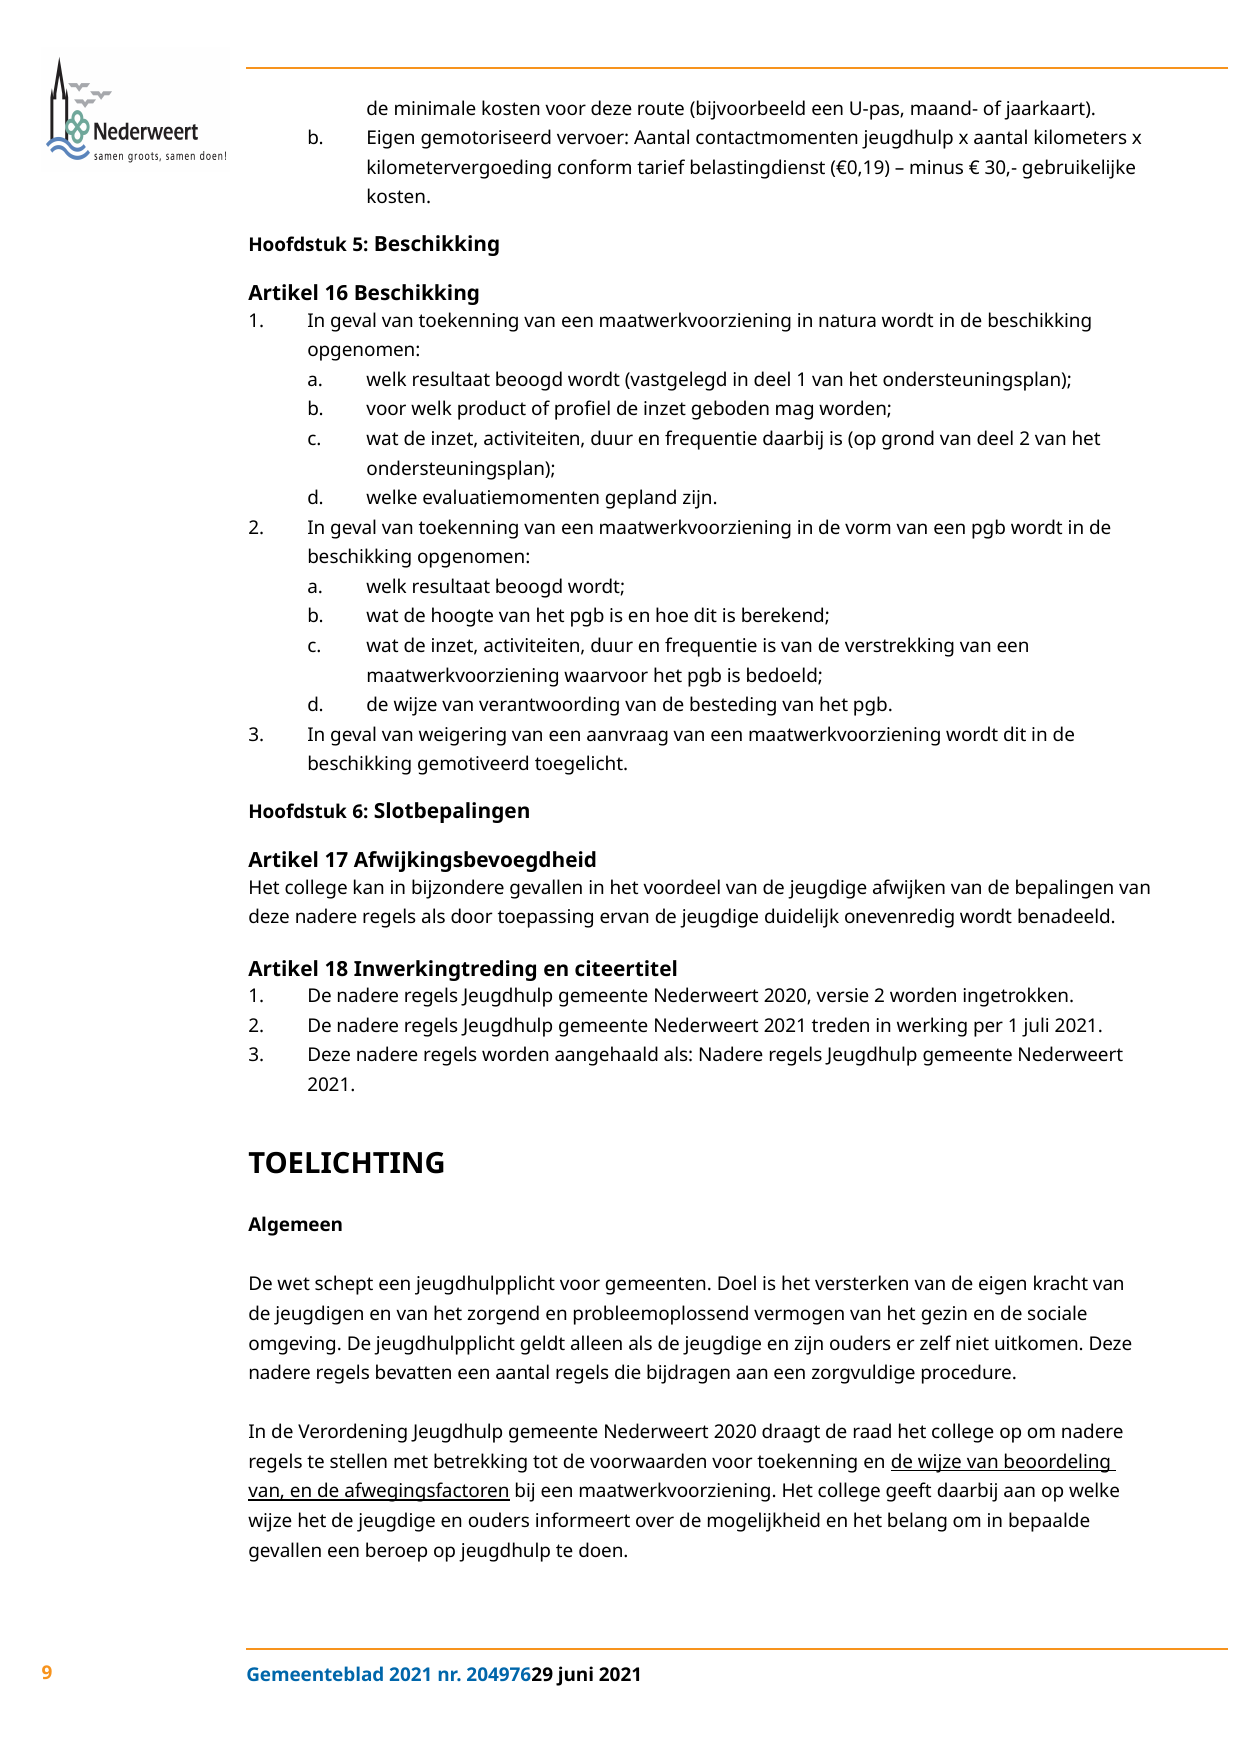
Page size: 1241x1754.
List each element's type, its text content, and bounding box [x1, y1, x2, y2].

list wat de hoogte van het pgb is en hoe dit is berekend; [307, 603, 1152, 628]
text Hoofdstuk 5: Beschikking [248, 229, 1152, 258]
list In geval van toekenning van een maatwerkvoorziening in de vorm van een pgb wordt in de beschikking opgenomen: [248, 514, 1152, 569]
list De nadere regels Jeugdhulp gemeente Nederweert 2021 treden in werking per 1 juli 2021. [248, 1012, 1152, 1038]
picture [41, 47, 231, 172]
list welke evaluatiemomenten gepland zijn. [307, 484, 1152, 510]
text Artikel 17 Afwijkingsbevoegdheid [248, 846, 1152, 874]
text In de Verordening Jeugdhulp gemeente Nederweert 2020 draagt de raad het college op om nadere regels te stellen met betrekking tot de voorwaarden voor toekenning en de wijze van beoordeling van, en de afwegingsfactoren bij een maatwerkvoorziening. Het college geeft daarbij aan op welke wijze het de jeugdige en ouders informeert over de mogelijkheid en het belang om in bepaalde gevallen een beroep op jeugdhulp te doen. [248, 1418, 1152, 1562]
text Artikel 18 Inwerkingtreding en citeertitel [248, 954, 1152, 982]
text Hoofdstuk 6: Slotbepalingen [248, 796, 1152, 825]
list voor welk product of profiel de inzet geboden mag worden; [307, 396, 1152, 421]
text Algemeen [248, 1211, 1152, 1237]
list wat de inzet, activiteiten, duur en frequentie is van de verstrekking van een maatwerkvoorziening waarvoor het pgb is bedoeld; [307, 632, 1152, 688]
text Artikel 16 Beschikking [248, 278, 1152, 307]
list In geval van weigering van een aanvraag van een maatwerkvoorziening wordt dit in de beschikking gemotiveerd toegelicht. [248, 721, 1152, 776]
list welk resultaat beoogd wordt; [307, 573, 1152, 599]
text TOELICHTING [248, 1142, 1152, 1182]
list Deze nadere regels worden aangehaald als: Nadere regels Jeugdhulp gemeente Nederweert 2021. [248, 1042, 1152, 1097]
list de wijze van verantwoording van de besteding van het pgb. [307, 691, 1152, 717]
list In geval van toekenning van een maatwerkvoorziening in natura wordt in de beschikking opgenomen: [248, 307, 1152, 362]
text Het college kan in bijzondere gevallen in het voordeel van de jeugdige afwijken van de bepalingen van deze nadere regels als door toepassing ervan de jeugdige duidelijk onevenredig wordt benadeeld. [248, 874, 1152, 929]
list Eigen gemotoriseerd vervoer: Aantal contactmomenten jeugdhulp x aantal kilometers x kilometervergoeding conform tarief belastingdienst (€0,19) – minus € 30,- gebruikelijke kosten. [307, 124, 1152, 209]
list De nadere regels Jeugdhulp gemeente Nederweert 2020, versie 2 worden ingetrokken. [248, 982, 1152, 1008]
text De wet schept een jeugdhulpplicht voor gemeenten. Doel is het versterken van de eigen kracht van de jeugdigen en van het zorgend en probleemoplossend vermogen van het gezin en de sociale omgeving. De jeugdhulpplicht geldt alleen als de jeugdige en zijn ouders er zelf niet uitkomen. Deze nadere regels bevatten een aantal regels die bijdragen aan een zorgvuldige procedure. [248, 1271, 1152, 1385]
list wat de inzet, activiteiten, duur en frequentie daarbij is (op grond van deel 2 van het ondersteuningsplan); [307, 425, 1152, 481]
list welk resultaat beoogd wordt (vastgelegd in deel 1 van het ondersteuningsplan); [307, 366, 1152, 392]
list de minimale kosten voor deze route (bijvoorbeeld een U-pas, maand- of jaarkaart). [307, 95, 1152, 121]
